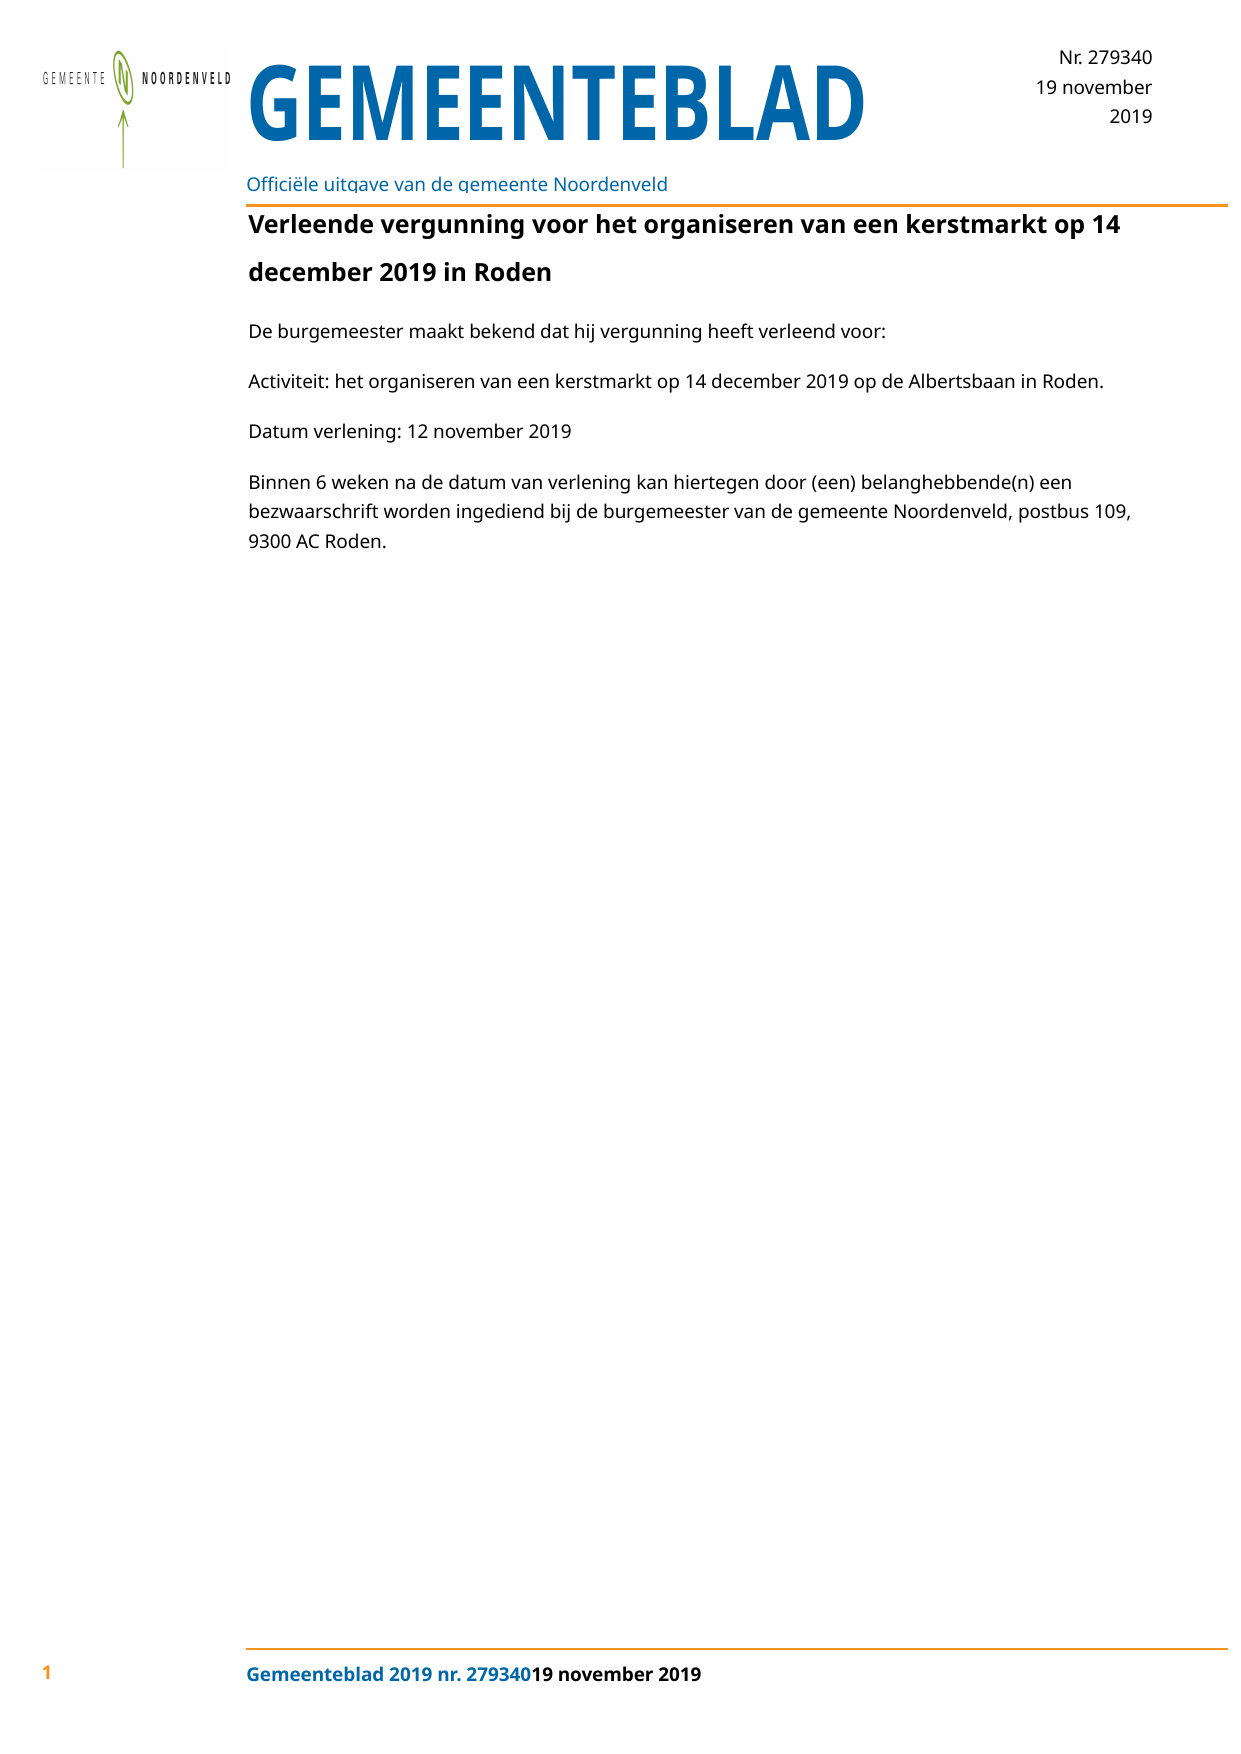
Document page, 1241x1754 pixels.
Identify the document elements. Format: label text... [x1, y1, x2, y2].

text Activiteit: het organiseren van een kerstmarkt op 14 december 2019 op de Albertsbaan in Roden. [248, 368, 1152, 394]
picture [41, 47, 231, 172]
text Datum verlening: 12 november 2019 [248, 419, 1152, 444]
text Binnen 6 weken na de datum van verlening kan hiertegen door (een) belanghebbende(n) een bezwaarschrift worden ingediend bij de burgemeester van de gemeente Noordenveld, postbus 109, 9300 AC Roden. [248, 469, 1152, 554]
text De burgemeester maakt bekend dat hij vergunning heeft verleend voor: [248, 318, 1152, 344]
text Verleende vergunning voor het organiseren van een kerstmarkt op 14 december 2019 in Roden [248, 207, 1152, 288]
